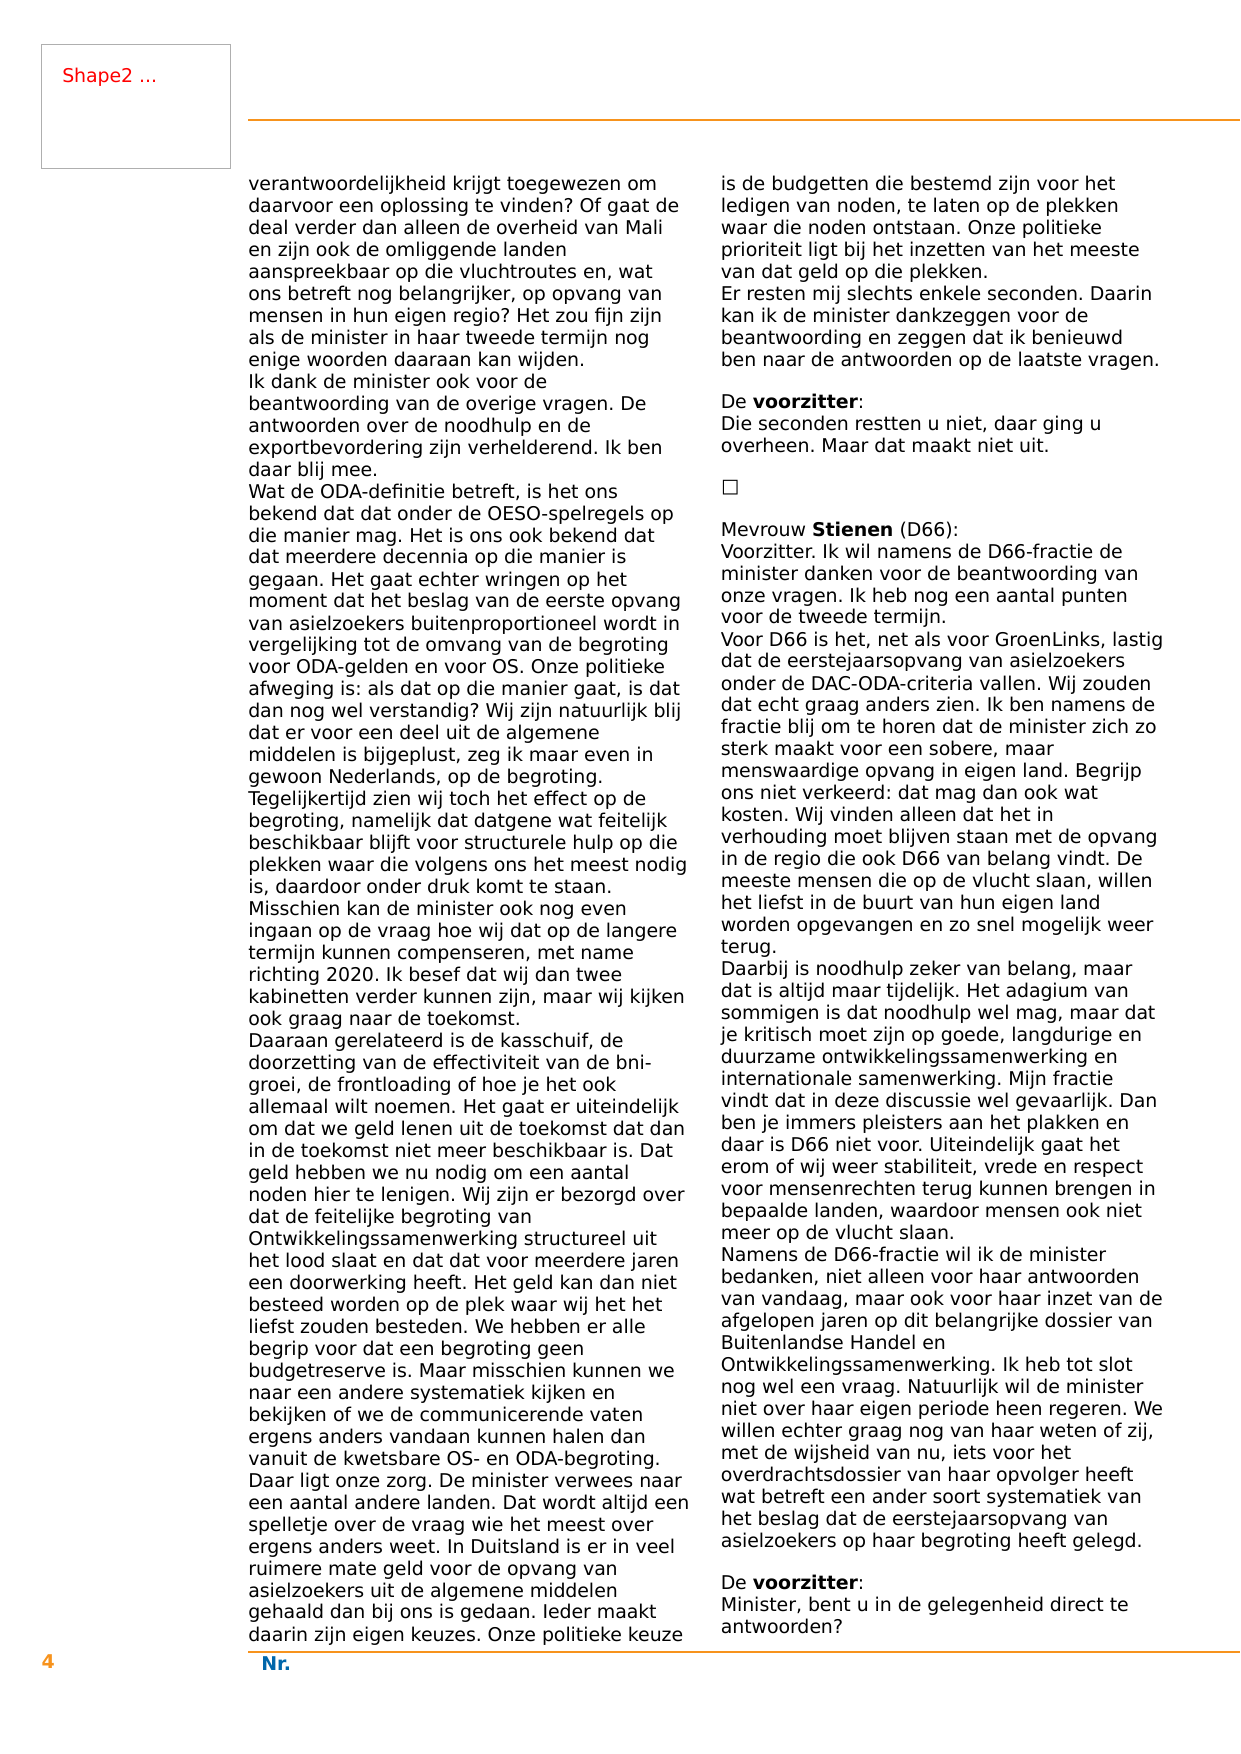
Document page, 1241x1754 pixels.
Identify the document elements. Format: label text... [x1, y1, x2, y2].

text ⬜ [721, 477, 1163, 498]
text Die seconden restten u niet, daar ging u overheen. Maar dat maakt niet uit. [721, 413, 1163, 457]
text Namens de D66-fractie wil ik de minister bedanken, niet alleen voor haar antwoorden van vandaag, maar ook voor haar inzet van de afgelopen jaren op dit belangrijke dossier van Buitenlandse Handel en Ontwikkelingssamenwerking. Ik heb tot slot nog wel een vraag. Natuurlijk wil de minister niet over haar eigen periode heen regeren. We willen echter graag nog van haar weten of zij, met de wijsheid van nu, iets voor het overdrachtsdossier van haar opvolger heeft wat betreft een ander soort systematiek van het beslag dat de eerstejaarsopvang van asielzoekers op haar begroting heeft gelegd. [721, 1244, 1163, 1552]
text verantwoordelijkheid krijgt toegewezen om daarvoor een oplossing te vinden? Of gaat de deal verder dan alleen de overheid van Mali en zijn ook de omliggende landen aanspreekbaar op die vluchtroutes en, wat ons betreft nog belangrijker, op opvang van mensen in hun eigen regio? Het zou fijn zijn als de minister in haar tweede termijn nog enige woorden daaraan kan wijden. [248, 173, 691, 371]
text Er resten mij slechts enkele seconden. Daarin kan ik de minister dankzeggen voor de beantwoording en zeggen dat ik benieuwd ben naar de antwoorden op de laatste vragen. [721, 283, 1163, 371]
text is de budgetten die bestemd zijn voor het ledigen van noden, te laten op de plekken waar die noden ontstaan. Onze politieke prioriteit ligt bij het inzetten van het meeste van dat geld op die plekken. [721, 173, 1163, 283]
text Daarbij is noodhulp zeker van belang, maar dat is altijd maar tijdelijk. Het adagium van sommigen is dat noodhulp wel mag, maar dat je kritisch moet zijn op goede, langdurige en duurzame ontwikkelingssamenwerking en internationale samenwerking. Mijn fractie vindt dat in deze discussie wel gevaarlijk. Dan ben je immers pleisters aan het plakken en daar is D66 niet voor. Uiteindelijk gaat het erom of wij weer stabiliteit, vrede en respect voor mensenrechten terug kunnen brengen in bepaalde landen, waardoor mensen ook niet meer op de vlucht slaan. [721, 958, 1163, 1244]
text Voor D66 is het, net als voor GroenLinks, lastig dat de eerstejaarsopvang van asielzoekers onder de DAC-ODA-criteria vallen. Wij zouden dat echt graag anders zien. Ik ben namens de fractie blij om te horen dat de minister zich zo sterk maakt voor een sobere, maar menswaardige opvang in eigen land. Begrijp ons niet verkeerd: dat mag dan ook wat kosten. Wij vinden alleen dat het in verhouding moet blijven staan met de opvang in de regio die ook D66 van belang vindt. De meeste mensen die op de vlucht slaan, willen het liefst in de buurt van hun eigen land worden opgevangen en zo snel mogelijk weer terug. [721, 628, 1163, 958]
text Voorzitter. Ik wil namens de D66-fractie de minister danken voor de beantwoording van onze vragen. Ik heb nog een aantal punten voor de tweede termijn. [721, 541, 1163, 628]
text Minister, bent u in de gelegenheid direct te antwoorden? [721, 1593, 1163, 1637]
text Daaraan gerelateerd is de kasschuif, de doorzetting van de effectiviteit van de bni-groei, de frontloading of hoe je het ook allemaal wilt noemen. Het gaat er uiteindelijk om dat we geld lenen uit de toekomst dat dan in de toekomst niet meer beschikbaar is. Dat geld hebben we nu nodig om een aantal noden hier te lenigen. Wij zijn er bezorgd over dat de feitelijke begroting van Ontwikkelingssamenwerking structureel uit het lood slaat en dat dat voor meerdere jaren een doorwerking heeft. Het geld kan dan niet besteed worden op de plek waar wij het het liefst zouden besteden. We hebben er alle begrip voor dat een begroting geen budgetreserve is. Maar misschien kunnen we naar een andere systematiek kijken en bekijken of we de communicerende vaten ergens anders vandaan kunnen halen dan vanuit de kwetsbare OS- en ODA-begroting. Daar ligt onze zorg. De minister verwees naar een aantal andere landen. Dat wordt altijd een spelletje over de vraag wie het meest over ergens anders weet. In Duitsland is er in veel ruimere mate geld voor de opvang van asielzoekers uit de algemene middelen gehaald dan bij ons is gedaan. Ieder maakt daarin zijn eigen keuzes. Onze politieke keuze [248, 1030, 691, 1645]
text Mevrouw Stienen (D66): [721, 518, 1163, 541]
text Ik dank de minister ook voor de beantwoording van de overige vragen. De antwoorden over de noodhulp en de exportbevordering zijn verhelderend. Ik ben daar blij mee. [248, 371, 691, 481]
text De voorzitter: [721, 391, 1163, 413]
text Wat de ODA-definitie betreft, is het ons bekend dat dat onder de OESO-spelregels op die manier mag. Het is ons ook bekend dat dat meerdere decennia op die manier is gegaan. Het gaat echter wringen op het moment dat het beslag van de eerste opvang van asielzoekers buitenproportioneel wordt in vergelijking tot de omvang van de begroting voor ODA-gelden en voor OS. Onze politieke afweging is: als dat op die manier gaat, is dat dan nog wel verstandig? Wij zijn natuurlijk blij dat er voor een deel uit de algemene middelen is bijgeplust, zeg ik maar even in gewoon Nederlands, op de begroting. Tegelijkertijd zien wij toch het effect op de begroting, namelijk dat datgene wat feitelijk beschikbaar blijft voor structurele hulp op die plekken waar die volgens ons het meest nodig is, daardoor onder druk komt te staan. Misschien kan de minister ook nog even ingaan op de vraag hoe wij dat op de langere termijn kunnen compenseren, met name richting 2020. Ik besef dat wij dan twee kabinetten verder kunnen zijn, maar wij kijken ook graag naar de toekomst. [248, 481, 691, 1030]
text De voorzitter: [721, 1572, 1163, 1593]
